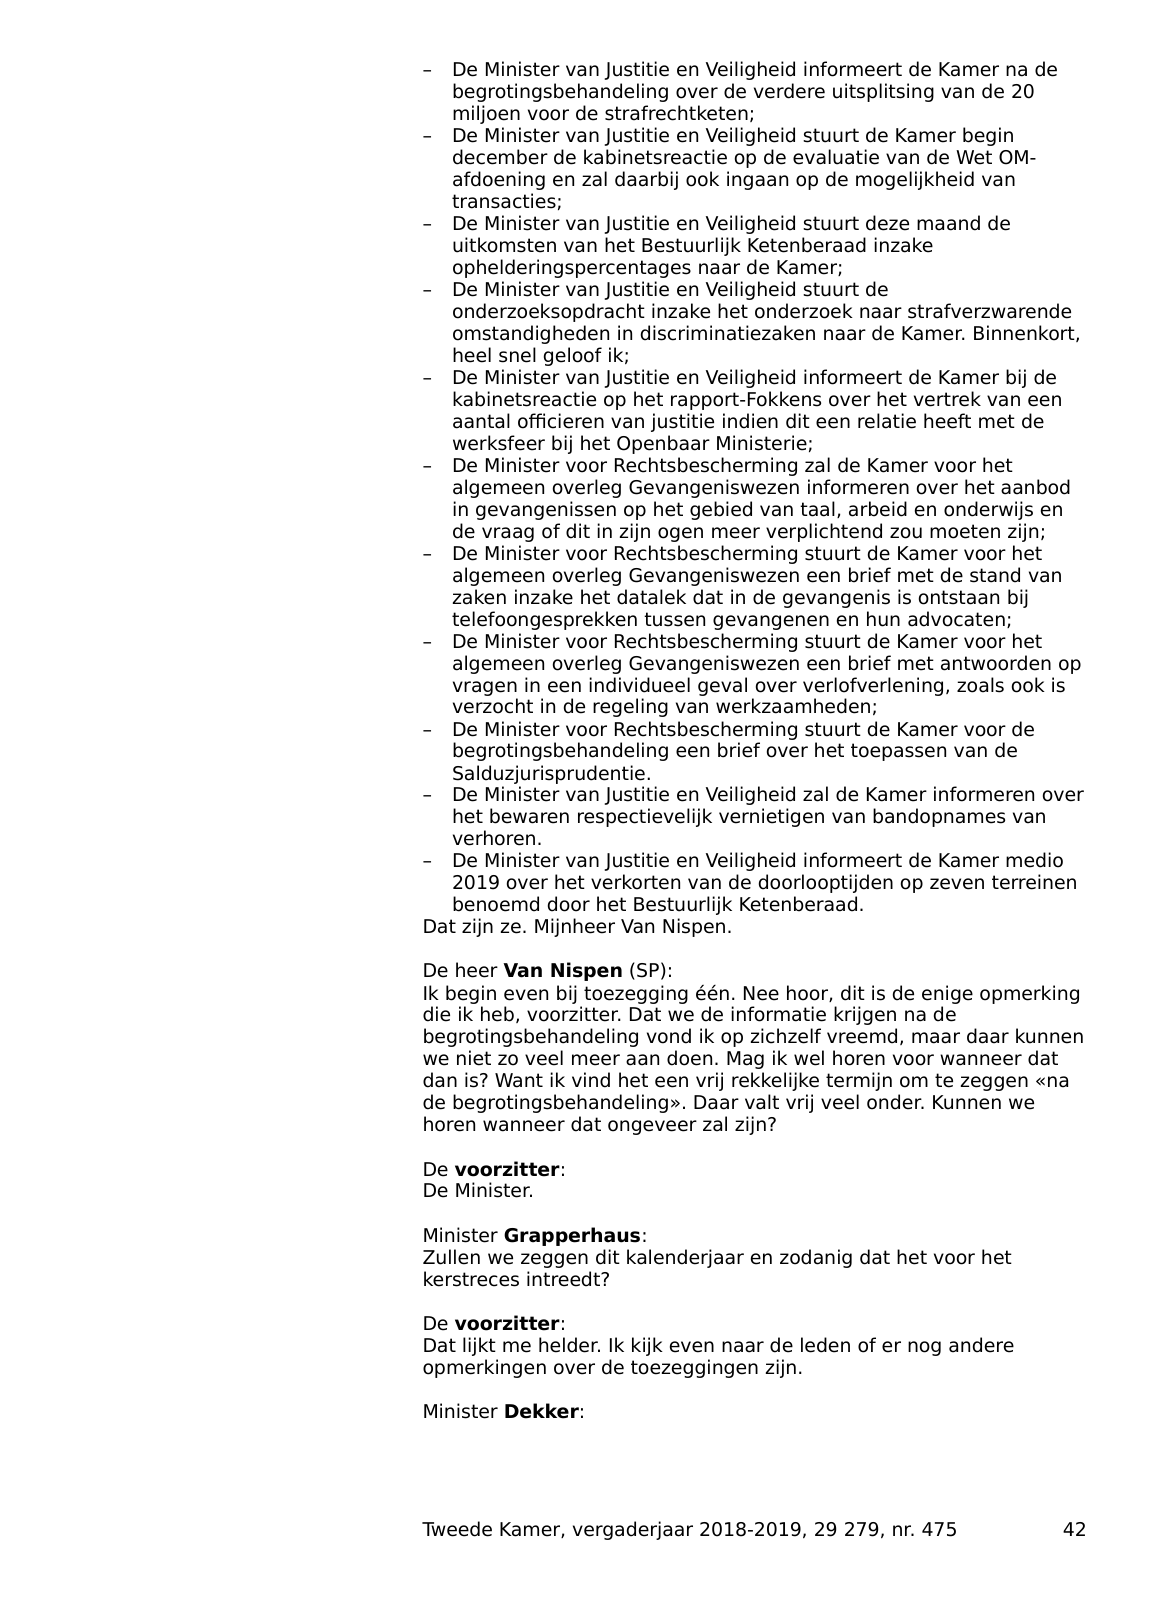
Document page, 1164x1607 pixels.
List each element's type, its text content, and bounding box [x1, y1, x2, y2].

text – De Minister van Justitie en Veiligheid stuurt de onderzoeksopdracht inzake het onderzoek naar strafverzwarende omstandigheden in discriminatiezaken naar de Kamer. Binnenkort, heel snel geloof ik; [422, 279, 1087, 367]
text – De Minister van Justitie en Veiligheid informeert de Kamer na de begrotingsbehandeling over de verdere uitsplitsing van de 20 miljoen voor de strafrechtketen; [422, 59, 1087, 125]
text Minister Dekker: [422, 1401, 1087, 1423]
text – De Minister voor Rechtsbescherming zal de Kamer voor het algemeen overleg Gevangeniswezen informeren over het aanbod in gevangenissen op het gebied van taal, arbeid en onderwijs en de vraag of dit in zijn ogen meer verplichtend zou moeten zijn; [422, 455, 1087, 543]
text – De Minister van Justitie en Veiligheid stuurt deze maand de uitkomsten van het Bestuurlijk Ketenberaad inzake ophelderingspercentages naar de Kamer; [422, 213, 1087, 279]
text – De Minister voor Rechtsbescherming stuurt de Kamer voor het algemeen overleg Gevangeniswezen een brief met antwoorden op vragen in een individueel geval over verlofverlening, zoals ook is verzocht in de regeling van werkzaamheden; [422, 631, 1087, 718]
text – De Minister van Justitie en Veiligheid informeert de Kamer medio 2019 over het verkorten van de doorlooptijden op zeven terreinen benoemd door het Bestuurlijk Ketenberaad. [422, 850, 1087, 916]
text De voorzitter: [422, 1158, 1087, 1180]
text Dat zijn ze. Mijnheer Van Nispen. [422, 916, 1087, 938]
text Minister Grapperhaus: [422, 1224, 1087, 1247]
text De heer Van Nispen (SP): [422, 960, 1087, 982]
text Ik begin even bij toezegging één. Nee hoor, dit is de enige opmerking die ik heb, voorzitter. Dat we de informatie krijgen na de begrotingsbehandeling vond ik op zichzelf vreemd, maar daar kunnen we niet zo veel meer aan doen. Mag ik wel horen voor wanneer dat dan is? Want ik vind het een vrij rekkelijke termijn om te zeggen «na de begrotingsbehandeling». Daar valt vrij veel onder. Kunnen we horen wanneer dat ongeveer zal zijn? [422, 982, 1087, 1136]
text – De Minister van Justitie en Veiligheid zal de Kamer informeren over het bewaren respectievelijk vernietigen van bandopnames van verhoren. [422, 784, 1087, 850]
text Dat lijkt me helder. Ik kijk even naar de leden of er nog andere opmerkingen over de toezeggingen zijn. [422, 1335, 1087, 1379]
text – De Minister voor Rechtsbescherming stuurt de Kamer voor de begrotingsbehandeling een brief over het toepassen van de Salduzjurisprudentie. [422, 718, 1087, 784]
text Zullen we zeggen dit kalenderjaar en zodanig dat het voor het kerstreces intreedt? [422, 1247, 1087, 1291]
text – De Minister van Justitie en Veiligheid stuurt de Kamer begin december de kabinetsreactie op de evaluatie van de Wet OM-afdoening en zal daarbij ook ingaan op de mogelijkheid van transacties; [422, 125, 1087, 213]
text – De Minister van Justitie en Veiligheid informeert de Kamer bij de kabinetsreactie op het rapport-Fokkens over het vertrek van een aantal officieren van justitie indien dit een relatie heeft met de werksfeer bij het Openbaar Ministerie; [422, 367, 1087, 455]
text De voorzitter: [422, 1313, 1087, 1335]
text De Minister. [422, 1180, 1087, 1202]
text – De Minister voor Rechtsbescherming stuurt de Kamer voor het algemeen overleg Gevangeniswezen een brief met de stand van zaken inzake het datalek dat in de gevangenis is ontstaan bij telefoongesprekken tussen gevangenen en hun advocaten; [422, 543, 1087, 631]
